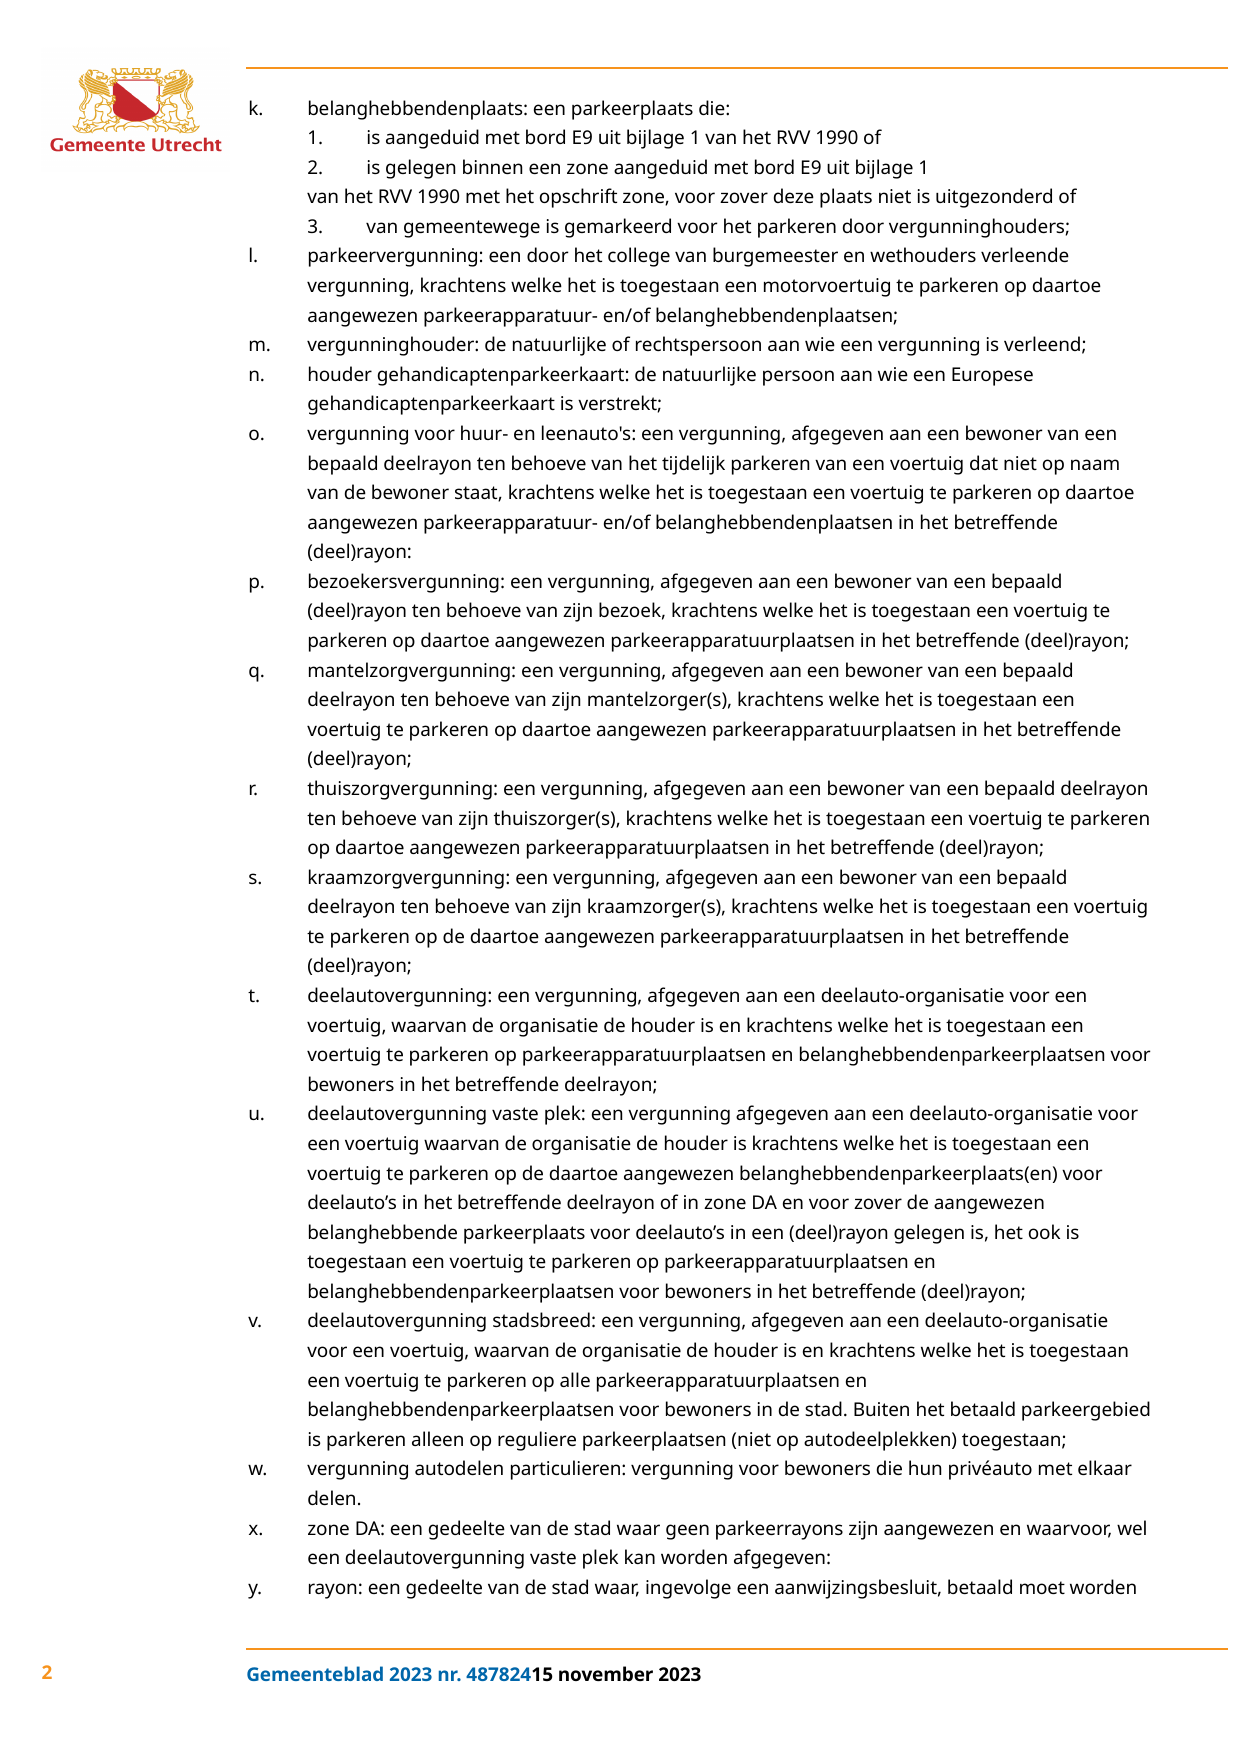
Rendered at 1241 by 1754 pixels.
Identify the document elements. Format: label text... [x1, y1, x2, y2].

list vergunning autodelen particulieren: vergunning voor bewoners die hun privéauto met elkaar delen. [248, 1456, 1152, 1511]
list deelautovergunning stadsbreed: een vergunning, afgegeven aan een deelauto-organisatie voor een voertuig, waarvan de organisatie de houder is en krachtens welke het is toegestaan een voertuig te parkeren op alle parkeerapparatuurplaatsen en belanghebbendenparkeerplaatsen voor bewoners in de stad. Buiten het betaald parkeergebied is parkeren alleen op reguliere parkeerplaatsen (niet op autodeelplekken) toegestaan; [248, 1308, 1152, 1452]
list parkeervergunning: een door het college van burgemeester en wethouders verleende vergunning, krachtens welke het is toegestaan een motorvoertuig te parkeren op daartoe aangewezen parkeerapparatuur- en/of belanghebbendenplaatsen; [248, 243, 1152, 328]
list van het RVV 1990 met het opschrift zone, voor zover deze plaats niet is uitgezonderd of [248, 183, 1152, 209]
list deelautovergunning: een vergunning, afgegeven aan een deelauto-organisatie voor een voertuig, waarvan de organisatie de houder is en krachtens welke het is toegestaan een voertuig te parkeren op parkeerapparatuurplaatsen en belanghebbendenparkeerplaatsen voor bewoners in het betreffende deelrayon; [248, 982, 1152, 1097]
list zone DA: een gedeelte van de stad waar geen parkeerrayons zijn aangewezen en waarvoor, wel een deelautovergunning vaste plek kan worden afgegeven: [248, 1515, 1152, 1570]
list vergunning voor huur- en leenauto's: een vergunning, afgegeven aan een bewoner van een bepaald deelrayon ten behoeve van het tijdelijk parkeren van een voertuig dat niet op naam van de bewoner staat, krachtens welke het is toegestaan een voertuig te parkeren op daartoe aangewezen parkeerapparatuur- en/of belanghebbendenplaatsen in het betreffende (deel)rayon: [248, 420, 1152, 564]
list van gemeentewege is gemarkeerd voor het parkeren door vergunninghouders; [307, 213, 1152, 239]
list vergunninghouder: de natuurlijke of rechtspersoon aan wie een vergunning is verleend; [248, 331, 1152, 357]
list is aangeduid met bord E9 uit bijlage 1 van het RVV 1990 of [307, 124, 1152, 150]
picture [41, 47, 231, 172]
list is gelegen binnen een zone aangeduid met bord E9 uit bijlage 1 [307, 154, 1152, 180]
list thuiszorgvergunning: een vergunning, afgegeven aan een bewoner van een bepaald deelrayon ten behoeve van zijn thuiszorger(s), krachtens welke het is toegestaan een voertuig te parkeren op daartoe aangewezen parkeerapparatuurplaatsen in het betreffende (deel)rayon; [248, 775, 1152, 860]
list belanghebbendenplaats: een parkeerplaats die: [248, 95, 1152, 121]
list houder gehandicaptenparkeerkaart: de natuurlijke persoon aan wie een Europese gehandicaptenparkeerkaart is verstrekt; [248, 361, 1152, 416]
list bezoekersvergunning: een vergunning, afgegeven aan een bewoner van een bepaald (deel)rayon ten behoeve van zijn bezoek, krachtens welke het is toegestaan een voertuig te parkeren op daartoe aangewezen parkeerapparatuurplaatsen in het betreffende (deel)rayon; [248, 568, 1152, 653]
list deelautovergunning vaste plek: een vergunning afgegeven aan een deelauto-organisatie voor een voertuig waarvan de organisatie de houder is krachtens welke het is toegestaan een voertuig te parkeren op de daartoe aangewezen belanghebbendenparkeerplaats(en) voor deelauto’s in het betreffende deelrayon of in zone DA en voor zover de aangewezen belanghebbende parkeerplaats voor deelauto’s in een (deel)rayon gelegen is, het ook is toegestaan een voertuig te parkeren op parkeerapparatuurplaatsen en belanghebbendenparkeerplaatsen voor bewoners in het betreffende (deel)rayon; [248, 1101, 1152, 1304]
list kraamzorgvergunning: een vergunning, afgegeven aan een bewoner van een bepaald deelrayon ten behoeve van zijn kraamzorger(s), krachtens welke het is toegestaan een voertuig te parkeren op de daartoe aangewezen parkeerapparatuurplaatsen in het betreffende (deel)rayon; [248, 864, 1152, 978]
list mantelzorgvergunning: een vergunning, afgegeven aan een bewoner van een bepaald deelrayon ten behoeve van zijn mantelzorger(s), krachtens welke het is toegestaan een voertuig te parkeren op daartoe aangewezen parkeerapparatuurplaatsen in het betreffende (deel)rayon; [248, 657, 1152, 771]
list rayon: een gedeelte van de stad waar, ingevolge een aanwijzingsbesluit, betaald moet worden [248, 1574, 1152, 1600]
